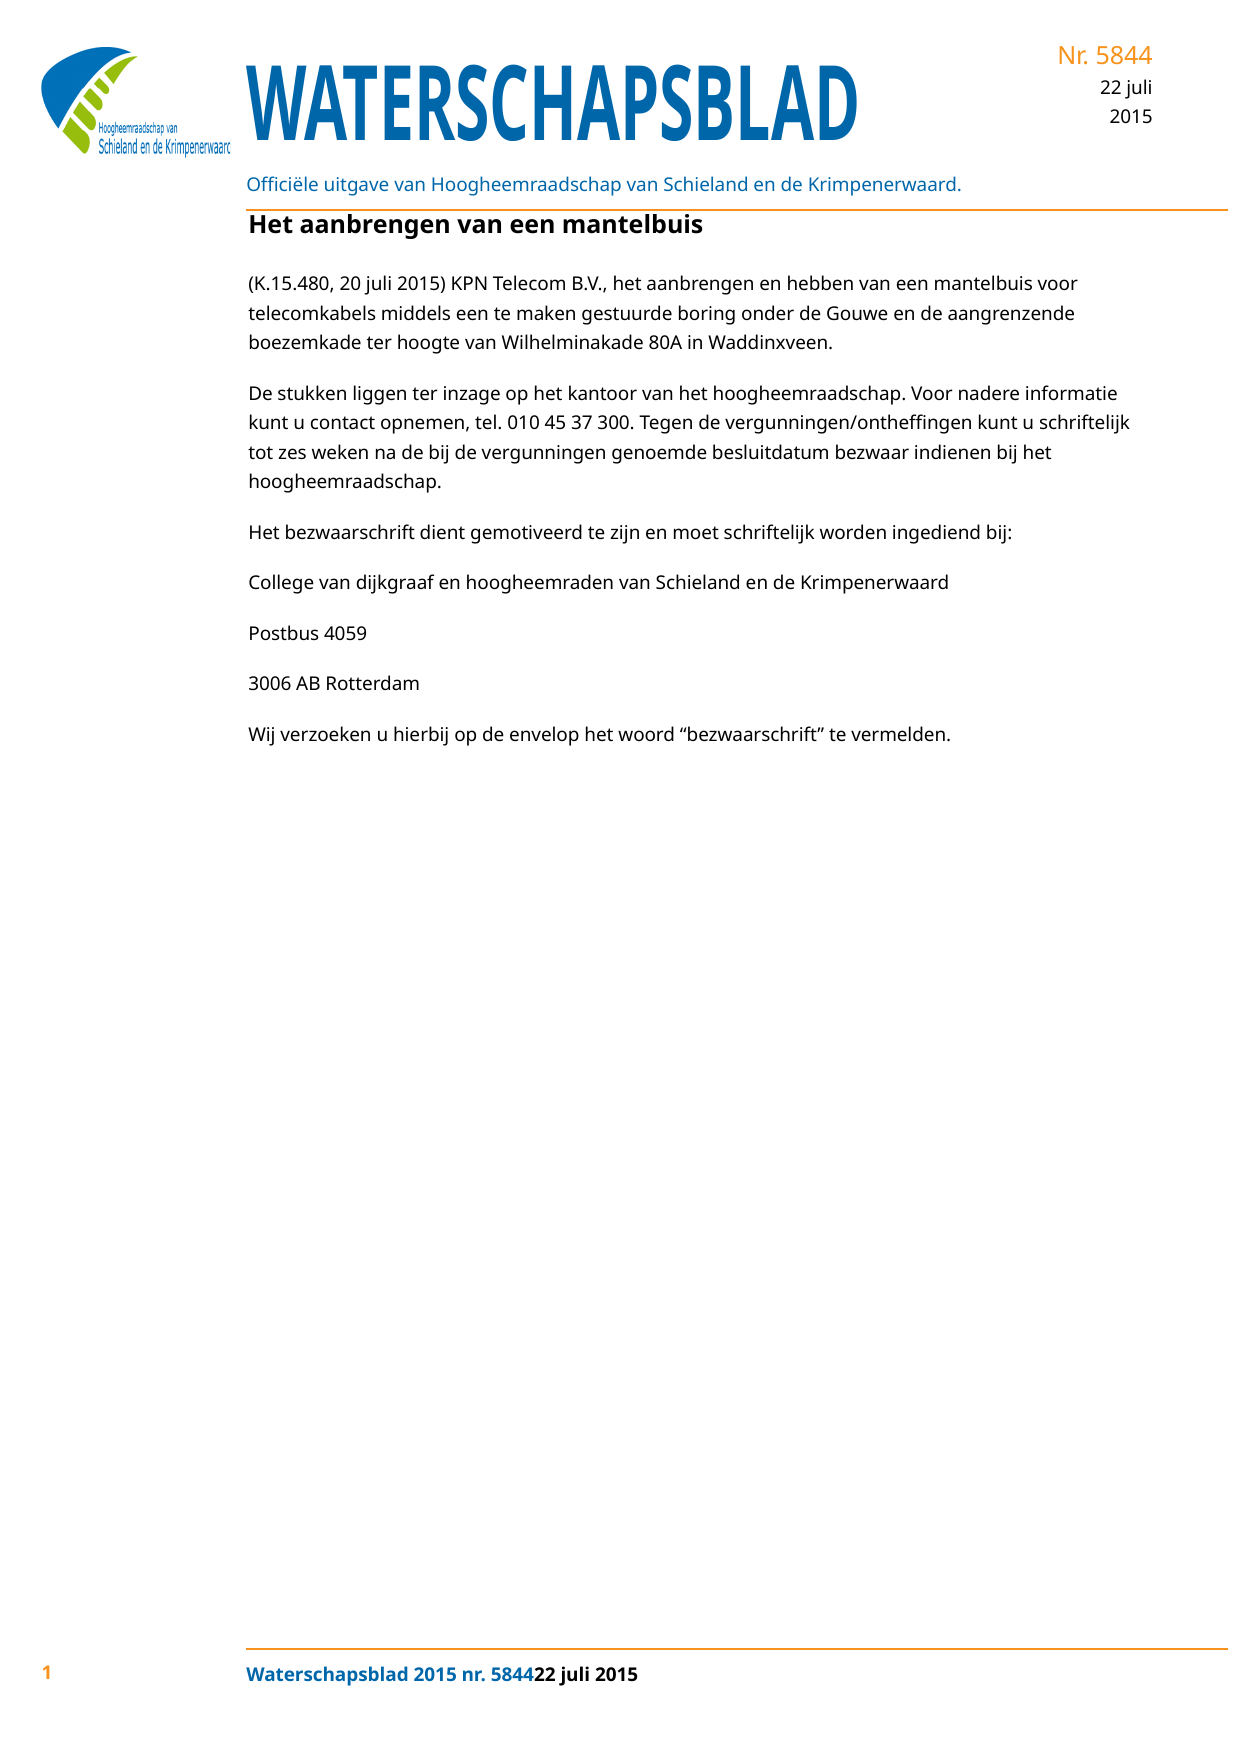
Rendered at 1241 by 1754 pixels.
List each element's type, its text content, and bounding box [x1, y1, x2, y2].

text Het bezwaarschrift dient gemotiveerd te zijn en moet schriftelijk worden ingediend bij: [248, 519, 1152, 545]
text Wij verzoeken u hierbij op de envelop het woord “bezwaarschrift” te vermelden. [248, 721, 1152, 746]
text (K.15.480, 20 juli 2015) KPN Telecom B.V., het aanbrengen en hebben van een mantelbuis voor telecomkabels middels een te maken gestuurde boring onder de Gouwe en de aangrenzende boezemkade ter hoogte van Wilhelminakade 80A in Waddinxveen. [248, 270, 1152, 355]
picture [41, 47, 231, 172]
text De stukken liggen ter inzage op het kantoor van het hoogheemraadschap. Voor nadere informatie kunt u contact opnemen, tel. 010 45 37 300. Tegen de vergunningen/ontheffingen kunt u schriftelijk tot zes weken na de bij de vergunningen genoemde besluitdatum bezwaar indienen bij het hoogheemraadschap. [248, 380, 1152, 494]
text 3006 AB Rotterdam [248, 670, 1152, 696]
text College van dijkgraaf en hoogheemraden van Schieland en de Krimpenerwaard [248, 569, 1152, 595]
text Postbus 4059 [248, 620, 1152, 646]
text Het aanbrengen van een mantelbuis [248, 211, 1152, 241]
